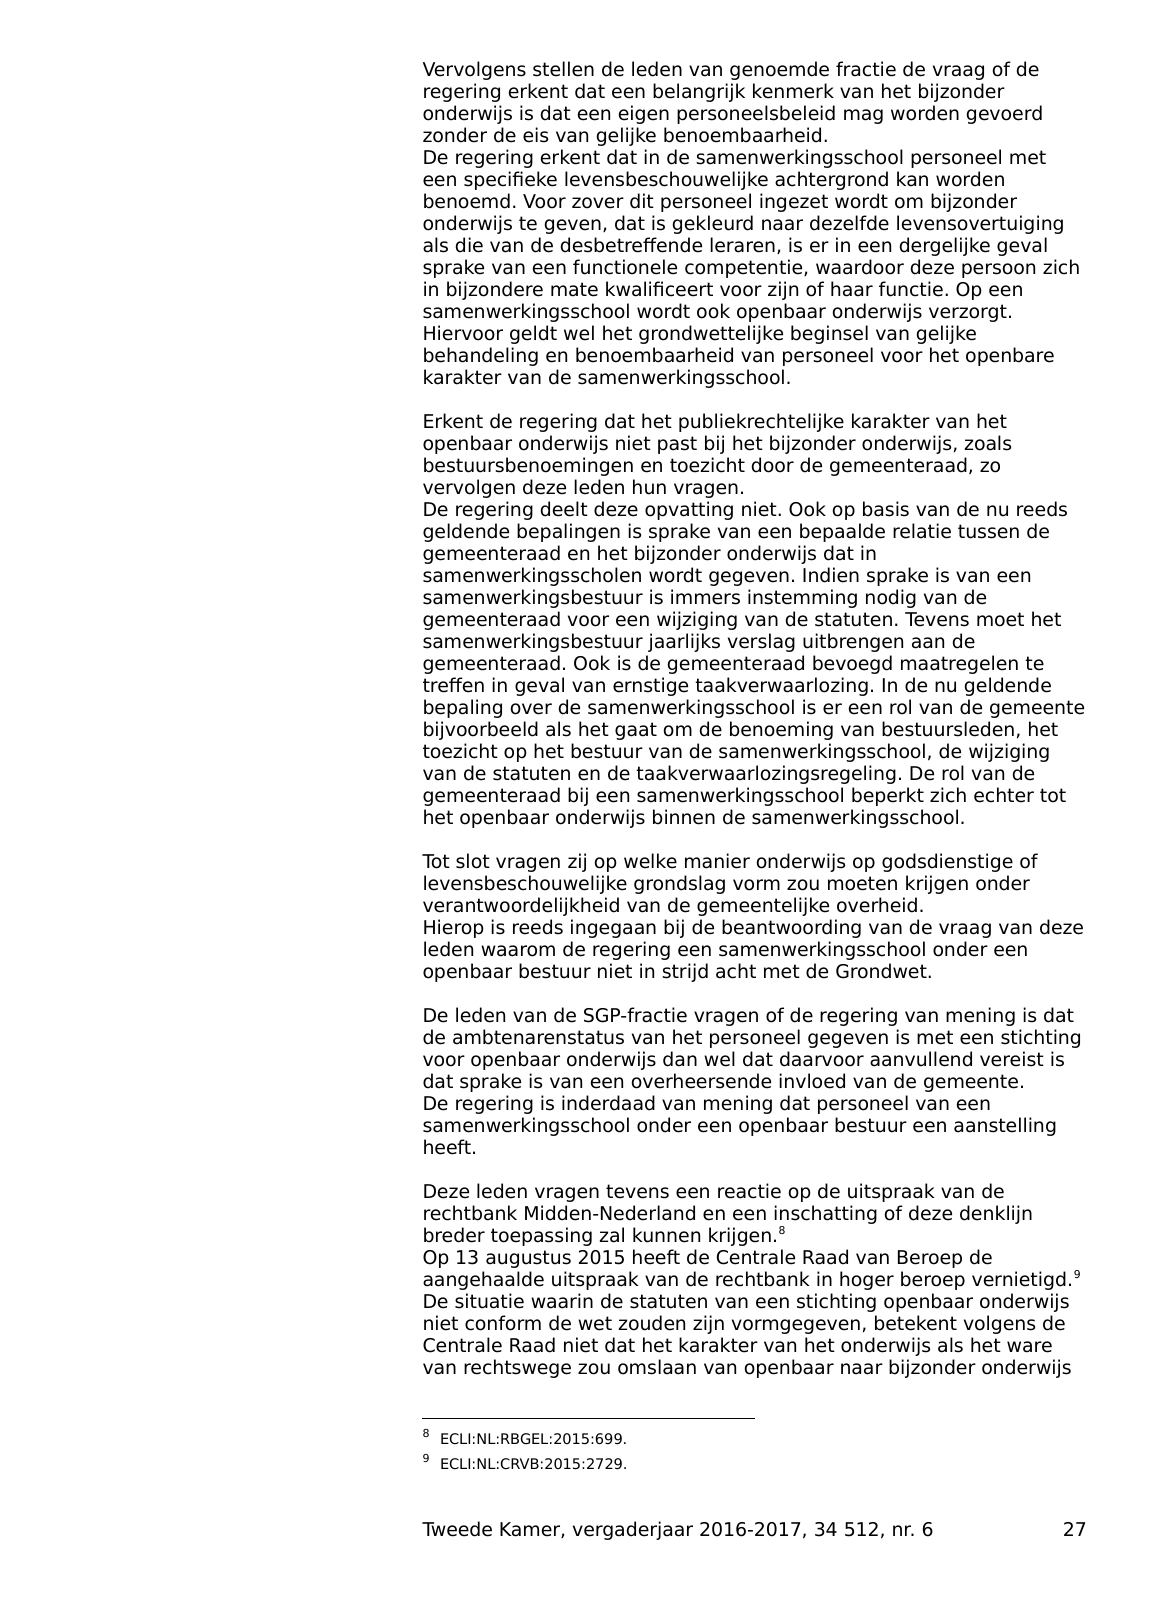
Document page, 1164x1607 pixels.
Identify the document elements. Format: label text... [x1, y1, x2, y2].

text ECLI:NL:RBGEL:2015:699. [422, 1427, 1087, 1449]
text Vervolgens stellen de leden van genoemde fractie de vraag of de regering erkent dat een belangrijk kenmerk van het bijzonder onderwijs is dat een eigen personeelsbeleid mag worden gevoerd zonder de eis van gelijke benoembaarheid. [422, 59, 1087, 147]
text Op 13 augustus 2015 heeft de Centrale Raad van Beroep de aangehaalde uitspraak van de rechtbank in hoger beroep vernietigd. De situatie waarin de statuten van een stichting openbaar onderwijs niet conform de wet zouden zijn vormgegeven, betekent volgens de Centrale Raad niet dat het karakter van het onderwijs als het ware van rechtswege zou omslaan van openbaar naar bijzonder onderwijs [422, 1247, 1087, 1379]
text De leden van de SGP-fractie vragen of de regering van mening is dat de ambtenarenstatus van het personeel gegeven is met een stichting voor openbaar onderwijs dan wel dat daarvoor aanvullend vereist is dat sprake is van een overheersende invloed van de gemeente. [422, 1005, 1087, 1093]
text De regering is inderdaad van mening dat personeel van een samenwerkingsschool onder een openbaar bestuur een aanstelling heeft. [422, 1093, 1087, 1159]
text Deze leden vragen tevens een reactie op de uitspraak van de rechtbank Midden-Nederland en een inschatting of deze denklijn breder toepassing zal kunnen krijgen. [422, 1181, 1087, 1247]
text De regering deelt deze opvatting niet. Ook op basis van de nu reeds geldende bepalingen is sprake van een bepaalde relatie tussen de gemeenteraad en het bijzonder onderwijs dat in samenwerkingsscholen wordt gegeven. Indien sprake is van een samenwerkingsbestuur is immers instemming nodig van de gemeenteraad voor een wijziging van de statuten. Tevens moet het samenwerkingsbestuur jaarlijks verslag uitbrengen aan de gemeenteraad. Ook is de gemeenteraad bevoegd maatregelen te treffen in geval van ernstige taakverwaarlozing. In de nu geldende bepaling over de samenwerkingsschool is er een rol van de gemeente bijvoorbeeld als het gaat om de benoeming van bestuursleden, het toezicht op het bestuur van de samenwerkingsschool, de wijziging van de statuten en de taakverwaarlozingsregeling. De rol van de gemeenteraad bij een samenwerkingsschool beperkt zich echter tot het openbaar onderwijs binnen de samenwerkingsschool. [422, 499, 1087, 828]
text Hierop is reeds ingegaan bij de beantwoording van de vraag van deze leden waarom de regering een samenwerkingsschool onder een openbaar bestuur niet in strijd acht met de Grondwet. [422, 917, 1087, 983]
text Erkent de regering dat het publiekrechtelijke karakter van het openbaar onderwijs niet past bij het bijzonder onderwijs, zoals bestuursbenoemingen en toezicht door de gemeenteraad, zo vervolgen deze leden hun vragen. [422, 411, 1087, 499]
text De regering erkent dat in de samenwerkingsschool personeel met een specifieke levensbeschouwelijke achtergrond kan worden benoemd. Voor zover dit personeel ingezet wordt om bijzonder onderwijs te geven, dat is gekleurd naar dezelfde levensovertuiging als die van de desbetreffende leraren, is er in een dergelijke geval sprake van een functionele competentie, waardoor deze persoon zich in bijzondere mate kwalificeert voor zijn of haar functie. Op een samenwerkingsschool wordt ook openbaar onderwijs verzorgt. Hiervoor geldt wel het grondwettelijke beginsel van gelijke behandeling en benoembaarheid van personeel voor het openbare karakter van de samenwerkingsschool. [422, 147, 1087, 389]
text Tot slot vragen zij op welke manier onderwijs op godsdienstige of levensbeschouwelijke grondslag vorm zou moeten krijgen onder verantwoordelijkheid van de gemeentelijke overheid. [422, 851, 1087, 917]
text ECLI:NL:CRVB:2015:2729. [422, 1452, 1087, 1474]
